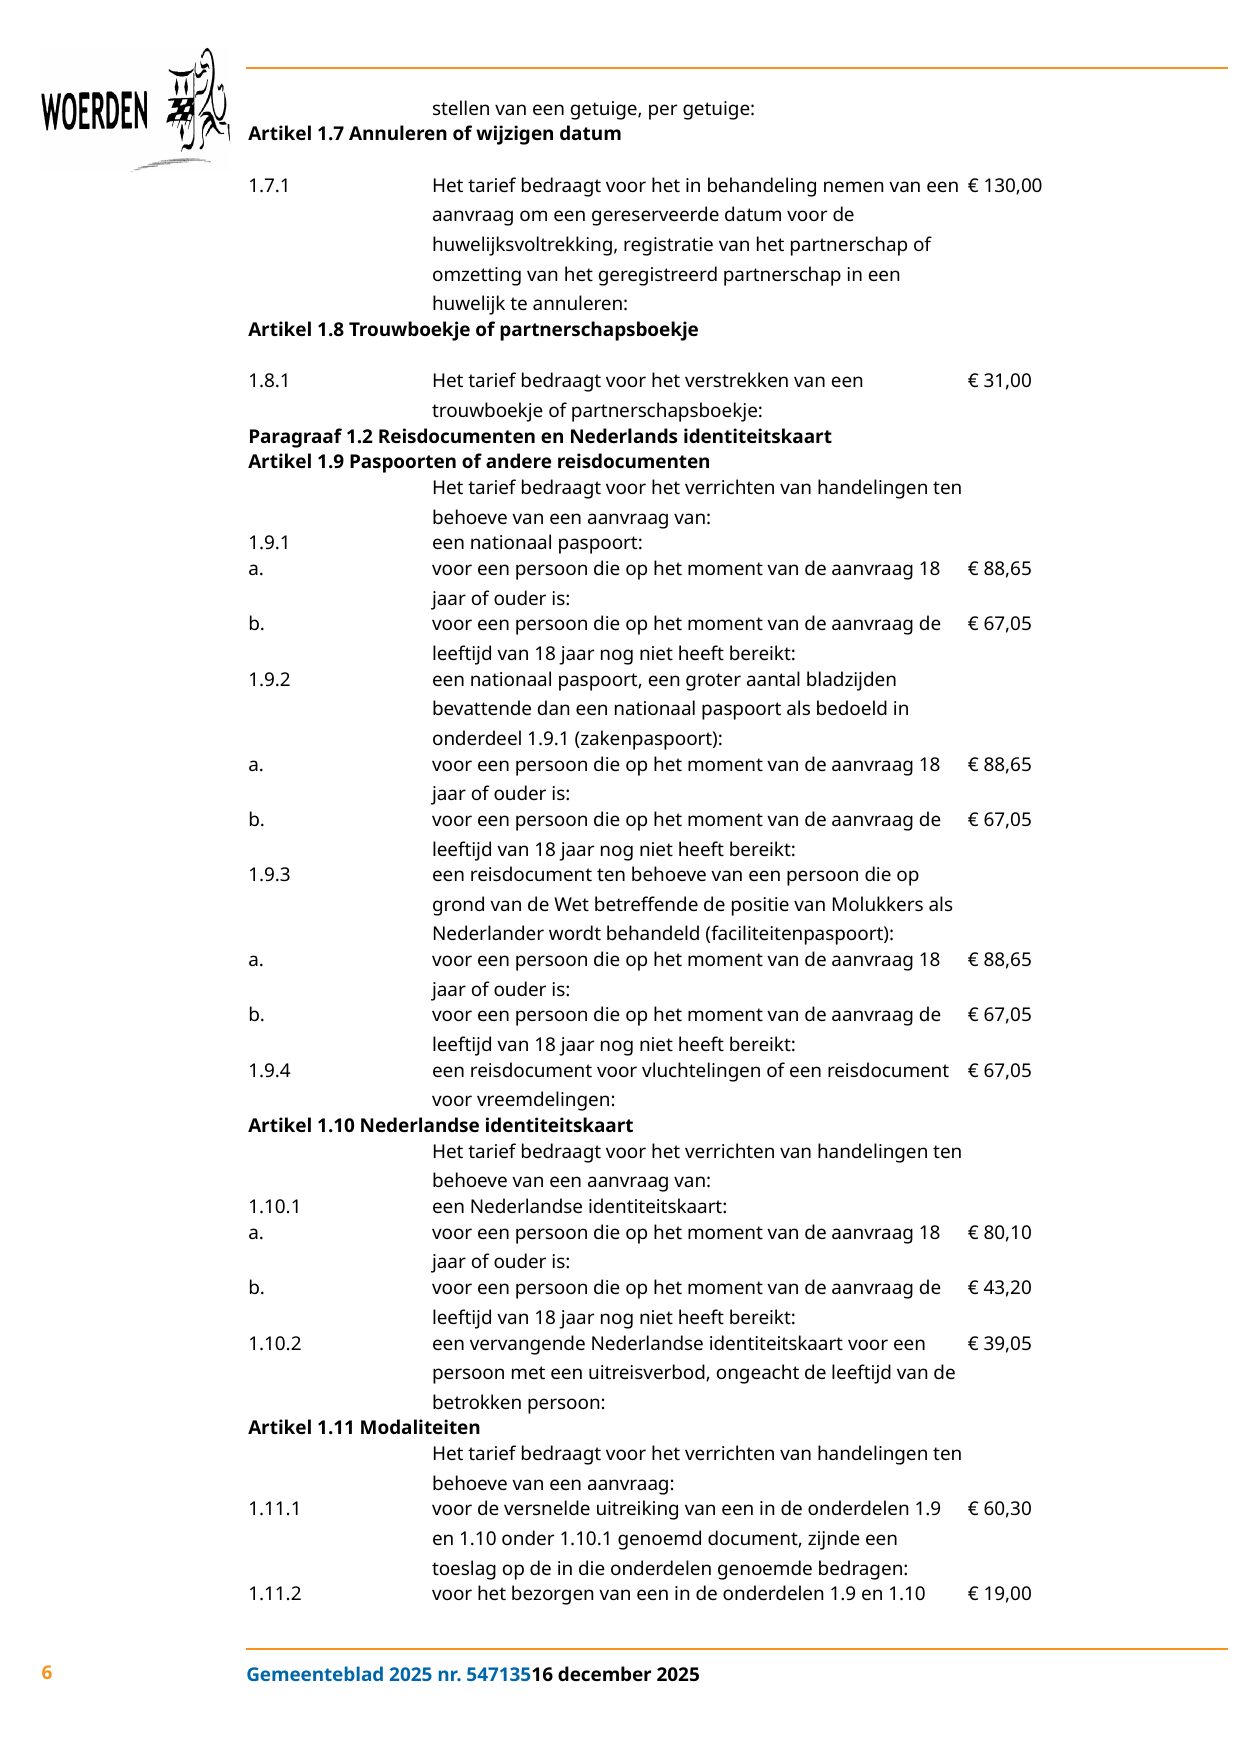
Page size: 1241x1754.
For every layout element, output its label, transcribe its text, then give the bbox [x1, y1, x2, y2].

table_cell [968, 530, 1152, 555]
table_cell € 80,10 [968, 1219, 1152, 1274]
table_cell voor een persoon die op het moment van de aanvraag de leeftijd van 18 jaar nog niet heeft bereikt: [432, 1274, 968, 1330]
table_cell voor een persoon die op het moment van de aanvraag 18 jaar of ouder is: [432, 946, 968, 1002]
table_cell 1.10.2 [248, 1330, 432, 1414]
table_cell [968, 146, 1152, 172]
table_cell Artikel 1.7 Annuleren of wijzigen datum [248, 121, 1152, 146]
table_cell € 67,05 [968, 1002, 1152, 1057]
table_cell € 88,65 [968, 751, 1152, 806]
table_cell [968, 1193, 1152, 1219]
table_cell Artikel 1.8 Trouwboekje of partnerschapsboekje [248, 316, 1152, 342]
table_cell [968, 1138, 1152, 1193]
table_cell 1.11.1 [248, 1496, 432, 1581]
table_cell a. [248, 946, 432, 1002]
table_cell b. [248, 806, 432, 861]
table_cell Het tarief bedraagt voor het verrichten van handelingen ten behoeve van een aanvraag van: [432, 1138, 968, 1193]
table_cell € 67,05 [968, 806, 1152, 861]
table_cell een reisdocument voor vluchtelingen of een reisdocument voor vreemdelingen: [432, 1057, 968, 1112]
table_cell voor een persoon die op het moment van de aanvraag 18 jaar of ouder is: [432, 555, 968, 611]
table_cell Het tarief bedraagt voor het verrichten van handelingen ten behoeve van een aanvraag van: [432, 474, 968, 529]
table_cell [968, 666, 1152, 751]
table_cell b. [248, 1274, 432, 1330]
table_cell een Nederlandse identiteitskaart: [432, 1193, 968, 1219]
table_cell Artikel 1.11 Modaliteiten [248, 1415, 1152, 1440]
table_cell Artikel 1.9 Paspoorten of andere reisdocumenten [248, 449, 1152, 474]
table_cell Het tarief bedraagt voor het in behandeling nemen van een aanvraag om een gereserveerde datum voor de huwelijksvoltrekking, registratie van het partnerschap of omzetting van het geregistreerd partnerschap in een huwelijk te annuleren: [432, 172, 968, 316]
table_cell a. [248, 751, 432, 806]
picture [41, 47, 231, 172]
table_cell [432, 342, 968, 367]
table_cell een reisdocument ten behoeve van een persoon die op grond van de Wet betreffende de positie van Molukkers als Nederlander wordt behandeld (faciliteitenpaspoort): [432, 861, 968, 946]
table_cell 1.9.4 [248, 1057, 432, 1112]
table_cell € 43,20 [968, 1274, 1152, 1330]
table_cell € 60,30 [968, 1496, 1152, 1581]
table_cell voor de versnelde uitreiking van een in de onderdelen 1.9 en 1.10 onder 1.10.1 genoemd document, zijnde een toeslag op de in die onderdelen genoemde bedragen: [432, 1496, 968, 1581]
table_cell 1.10.1 [248, 1193, 432, 1219]
table_cell [248, 1138, 432, 1193]
table_cell 1.11.2 [248, 1581, 432, 1606]
table_cell Artikel 1.10 Nederlandse identiteitskaart [248, 1112, 1152, 1138]
table_cell [968, 861, 1152, 946]
table_cell voor een persoon die op het moment van de aanvraag 18 jaar of ouder is: [432, 751, 968, 806]
table_cell voor het bezorgen van een in de onderdelen 1.9 en 1.10 [432, 1581, 968, 1606]
table_cell Het tarief bedraagt voor het verrichten van handelingen ten behoeve van een aanvraag: [432, 1440, 968, 1496]
table_cell Paragraaf 1.2 Reisdocumenten en Nederlands identiteitskaart [248, 423, 1152, 448]
table_cell € 39,05 [968, 1330, 1152, 1414]
table_cell voor een persoon die op het moment van de aanvraag de leeftijd van 18 jaar nog niet heeft bereikt: [432, 1002, 968, 1057]
table_cell Het tarief bedraagt voor het verstrekken van een trouwboekje of partnerschapsboekje: [432, 368, 968, 423]
table_cell € 130,00 [968, 172, 1152, 316]
table_cell [248, 342, 432, 367]
table_cell € 19,00 [968, 1581, 1152, 1606]
table_cell stellen van een getuige, per getuige: [432, 95, 968, 121]
table_cell [248, 146, 432, 172]
table_cell € 88,65 [968, 555, 1152, 611]
table_cell b. [248, 611, 432, 666]
table_cell [248, 95, 432, 121]
table_cell [248, 474, 432, 529]
table_cell voor een persoon die op het moment van de aanvraag 18 jaar of ouder is: [432, 1219, 968, 1274]
table_cell een nationaal paspoort, een groter aantal bladzijden bevattende dan een nationaal paspoort als bedoeld in onderdeel 1.9.1 (zakenpaspoort): [432, 666, 968, 751]
table_cell € 67,05 [968, 611, 1152, 666]
table_cell [968, 474, 1152, 529]
table_cell [248, 1440, 432, 1496]
table_cell 1.9.3 [248, 861, 432, 946]
table_cell [968, 342, 1152, 367]
table_cell [968, 95, 1152, 121]
table_cell b. [248, 1002, 432, 1057]
table_cell 1.7.1 [248, 172, 432, 316]
table_cell a. [248, 1219, 432, 1274]
table_cell voor een persoon die op het moment van de aanvraag de leeftijd van 18 jaar nog niet heeft bereikt: [432, 611, 968, 666]
table_cell € 31,00 [968, 368, 1152, 423]
table_cell € 88,65 [968, 946, 1152, 1002]
table_cell voor een persoon die op het moment van de aanvraag de leeftijd van 18 jaar nog niet heeft bereikt: [432, 806, 968, 861]
table_cell a. [248, 555, 432, 611]
table_cell een vervangende Nederlandse identiteitskaart voor een persoon met een uitreisverbod, ongeacht de leeftijd van de betrokken persoon: [432, 1330, 968, 1414]
table_cell 1.9.2 [248, 666, 432, 751]
table_cell 1.9.1 [248, 530, 432, 555]
table_cell € 67,05 [968, 1057, 1152, 1112]
table_cell [968, 1440, 1152, 1496]
table_cell 1.8.1 [248, 368, 432, 423]
table_cell een nationaal paspoort: [432, 530, 968, 555]
table_cell [432, 146, 968, 172]
